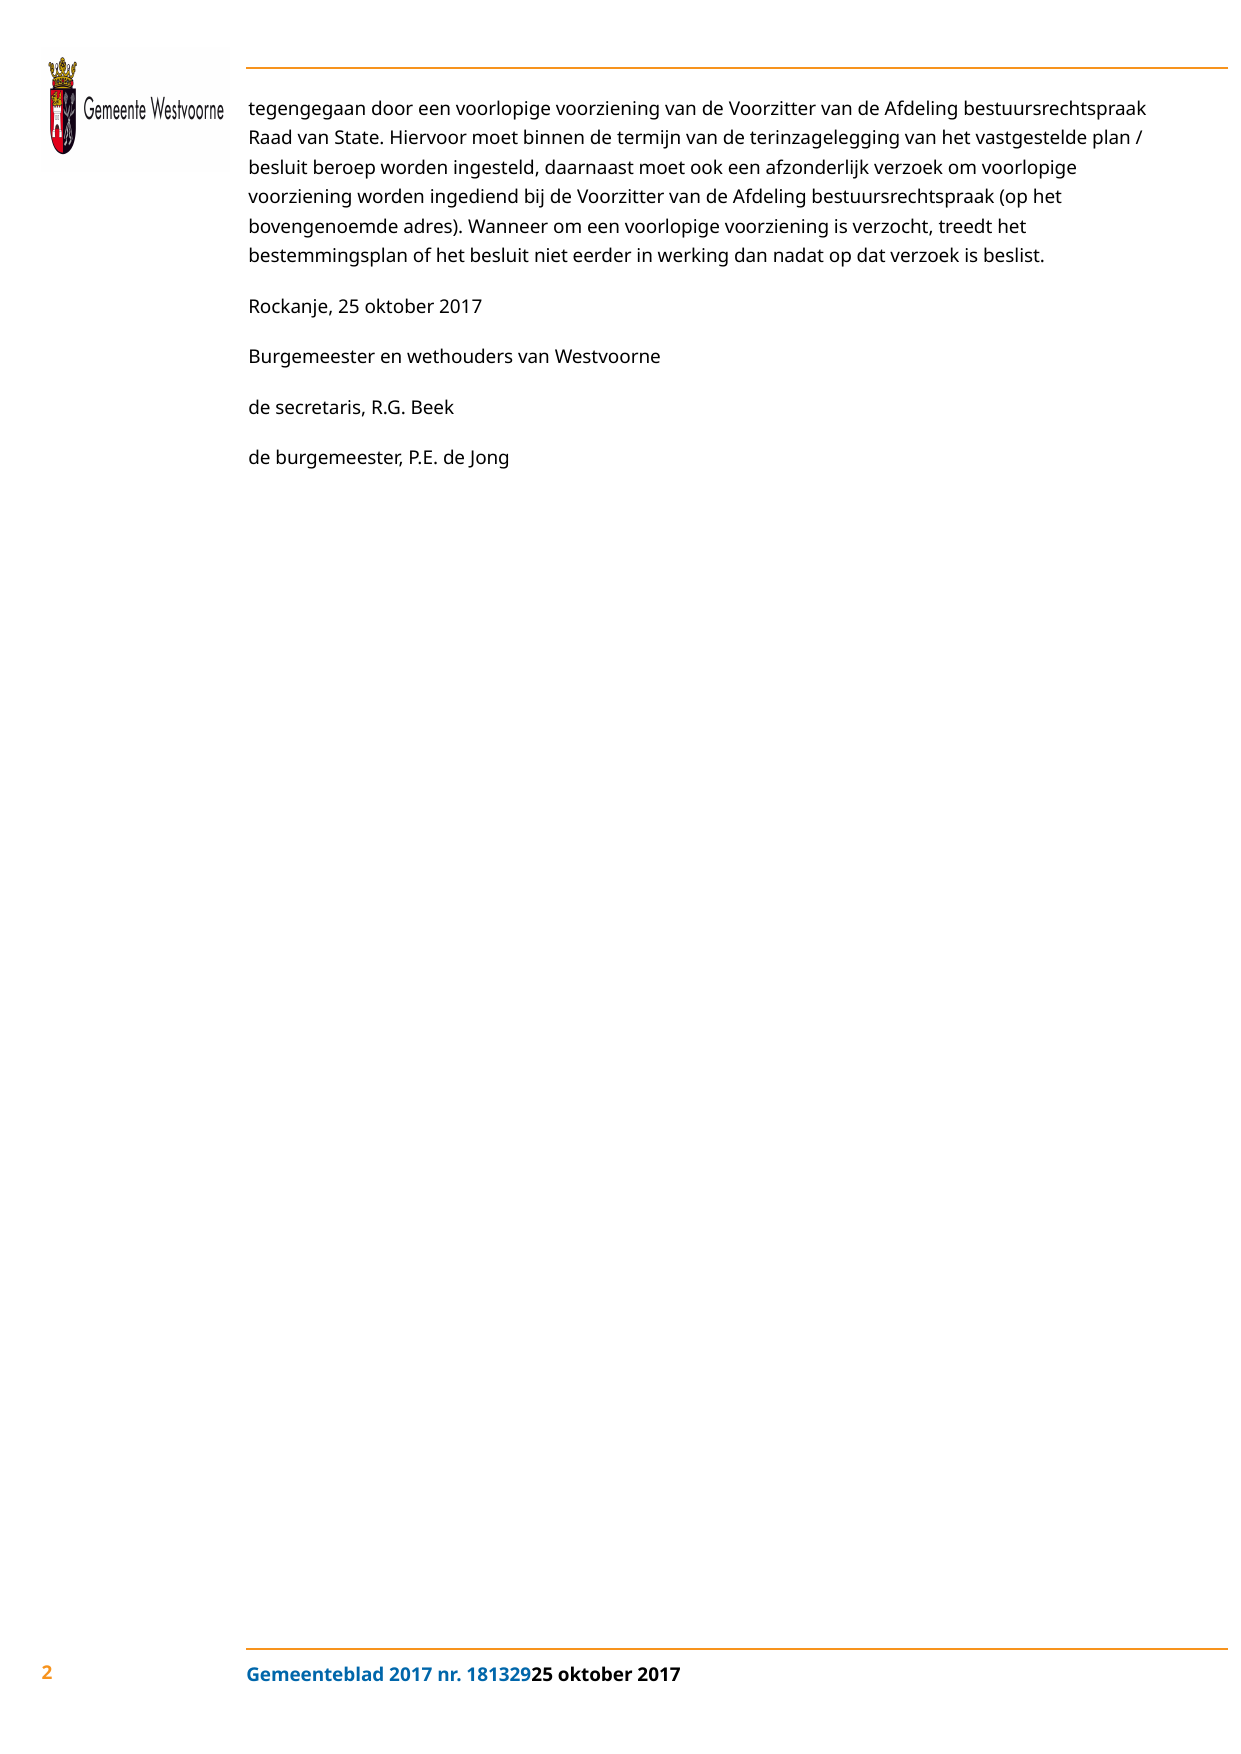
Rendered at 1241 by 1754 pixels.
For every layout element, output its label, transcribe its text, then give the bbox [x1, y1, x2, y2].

text Rockanje, 25 oktober 2017 [248, 293, 1152, 319]
text de secretaris, R.G. Beek [248, 394, 1152, 420]
text tegengegaan door een voorlopige voorziening van de Voorzitter van de Afdeling bestuursrechtspraak Raad van State. Hiervoor moet binnen de termijn van de terinzagelegging van het vastgestelde plan / besluit beroep worden ingesteld, daarnaast moet ook een afzonderlijk verzoek om voorlopige voorziening worden ingediend bij de Voorzitter van de Afdeling bestuursrechtspraak (op het bovengenoemde adres). Wanneer om een voorlopige voorziening is verzocht, treedt het bestemmingsplan of het besluit niet eerder in werking dan nadat op dat verzoek is beslist. [248, 95, 1152, 268]
text de burgemeester, P.E. de Jong [248, 444, 1152, 470]
picture [41, 47, 231, 172]
text Burgemeester en wethouders van Westvoorne [248, 343, 1152, 369]
